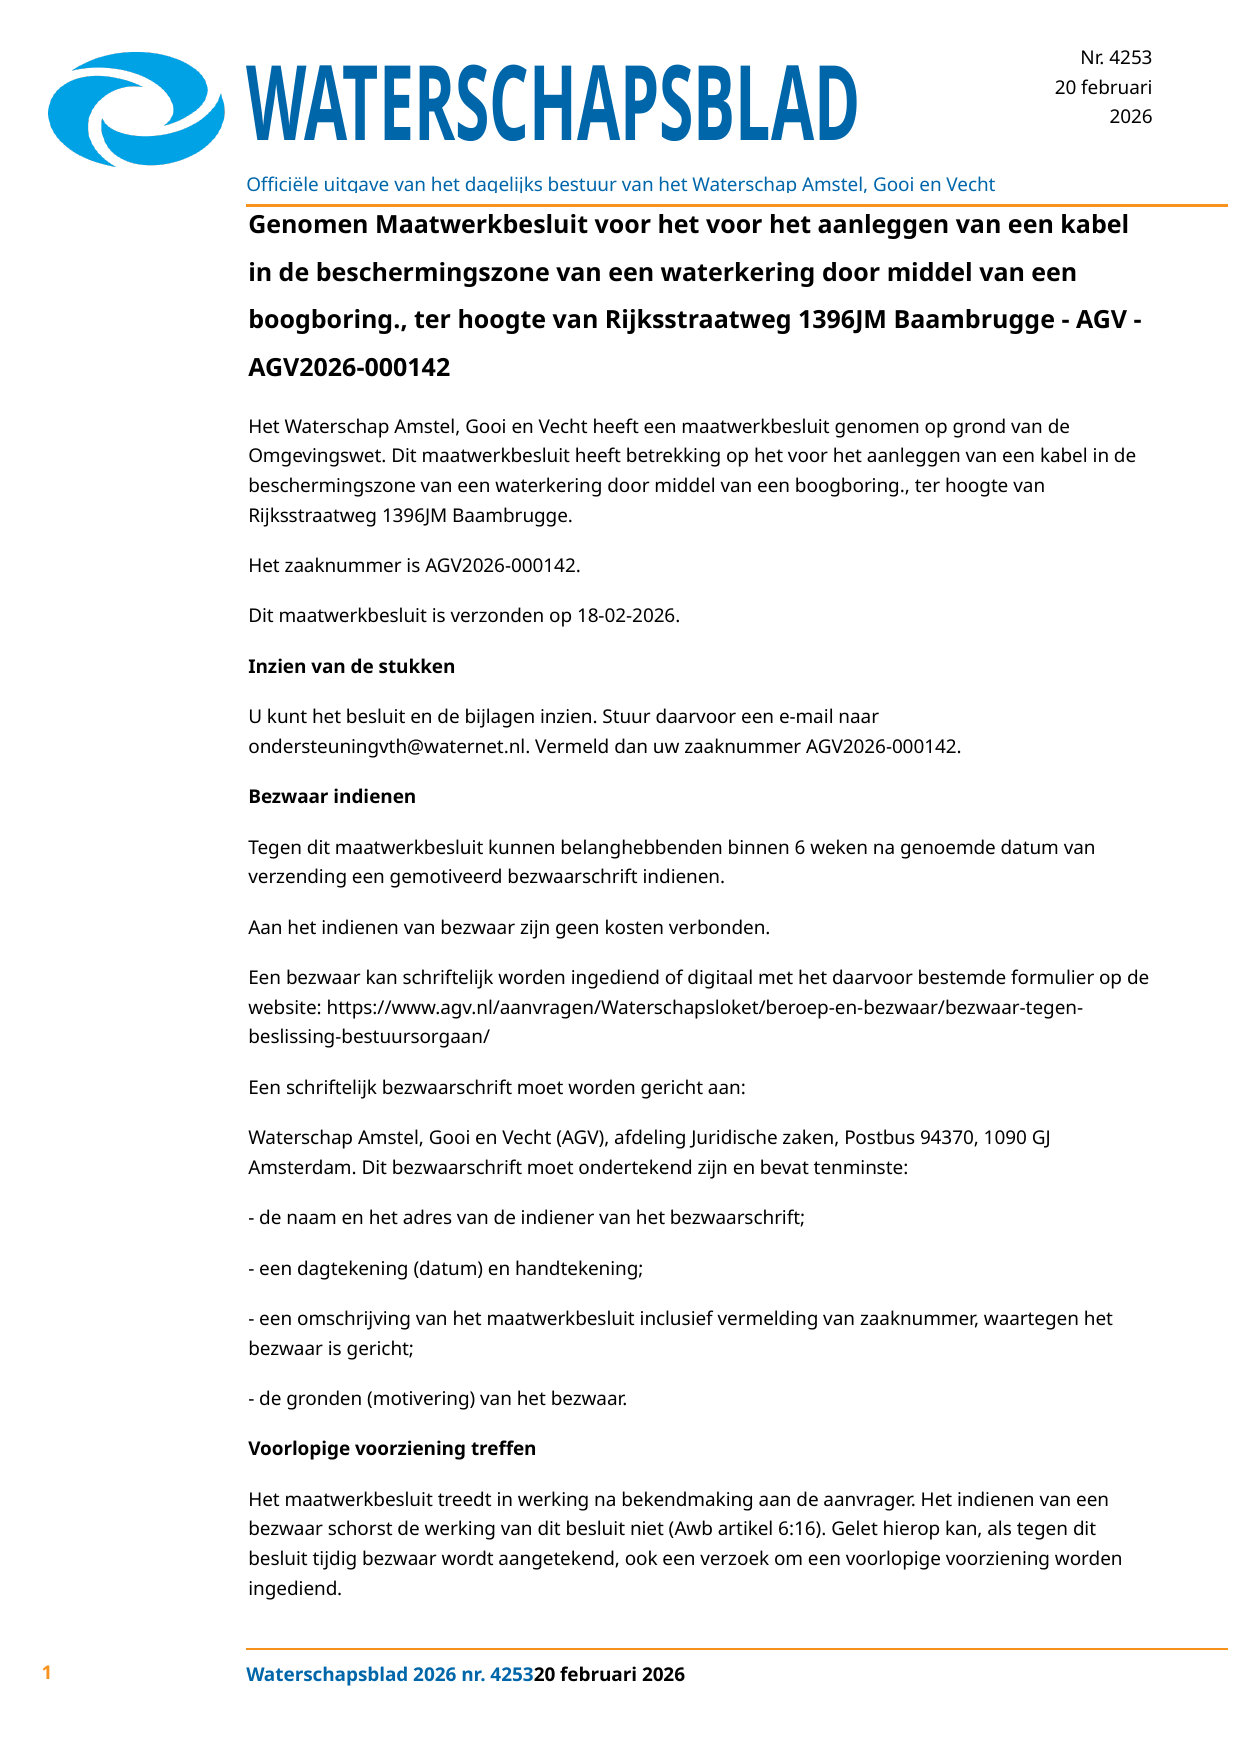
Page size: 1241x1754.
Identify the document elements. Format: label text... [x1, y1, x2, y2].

picture [41, 47, 231, 172]
text Waterschap Amstel, Gooi en Vecht (AGV), afdeling Juridische zaken, Postbus 94370, 1090 GJ Amsterdam. Dit bezwaarschrift moet ondertekend zijn en bevat tenminste: [248, 1124, 1152, 1180]
text Bezwaar indienen [248, 783, 1152, 809]
text - de gronden (motivering) van het bezwaar. [248, 1385, 1152, 1411]
text Voorlopige voorziening treffen [248, 1436, 1152, 1461]
text Inzien van de stukken [248, 653, 1152, 679]
text Het maatwerkbesluit treedt in werking na bekendmaking aan de aanvrager. Het indienen van een bezwaar schorst de werking van dit besluit niet (Awb artikel 6:16). Gelet hierop kan, als tegen dit besluit tijdig bezwaar wordt aangetekend, ook een verzoek om een voorlopige voorziening worden ingediend. [248, 1486, 1152, 1601]
text Genomen Maatwerkbesluit voor het voor het aanleggen van een kabel in de beschermingszone van een waterkering door middel van een boogboring., ter hoogte van Rijksstraatweg 1396JM Baambrugge - AGV - AGV2026-000142 [248, 207, 1152, 384]
text U kunt het besluit en de bijlagen inzien. Stuur daarvoor een e-mail naar ondersteuningvth@waternet.nl. Vermeld dan uw zaaknummer AGV2026-000142. [248, 703, 1152, 759]
text - een omschrijving van het maatwerkbesluit inclusief vermelding van zaaknummer, waartegen het bezwaar is gericht; [248, 1305, 1152, 1361]
text Dit maatwerkbesluit is verzonden op 18-02-2026. [248, 603, 1152, 628]
text Het zaaknummer is AGV2026-000142. [248, 552, 1152, 578]
text Tegen dit maatwerkbesluit kunnen belanghebbenden binnen 6 weken na genoemde datum van verzending een gemotiveerd bezwaarschrift indienen. [248, 834, 1152, 889]
text Een bezwaar kan schriftelijk worden ingediend of digitaal met het daarvoor bestemde formulier op de website: https://www.agv.nl/aanvragen/Waterschapsloket/beroep-en-bezwaar/bezwaar-tegen-beslissing-bestuursorgaan/ [248, 964, 1152, 1049]
text - de naam en het adres van de indiener van het bezwaarschrift; [248, 1204, 1152, 1230]
text - een dagtekening (datum) en handtekening; [248, 1255, 1152, 1281]
text Aan het indienen van bezwaar zijn geen kosten verbonden. [248, 914, 1152, 940]
text Een schriftelijk bezwaarschrift moet worden gericht aan: [248, 1074, 1152, 1100]
text Het Waterschap Amstel, Gooi en Vecht heeft een maatwerkbesluit genomen op grond van de Omgevingswet. Dit maatwerkbesluit heeft betrekking op het voor het aanleggen van een kabel in de beschermingszone van een waterkering door middel van een boogboring., ter hoogte van Rijksstraatweg 1396JM Baambrugge. [248, 413, 1152, 528]
